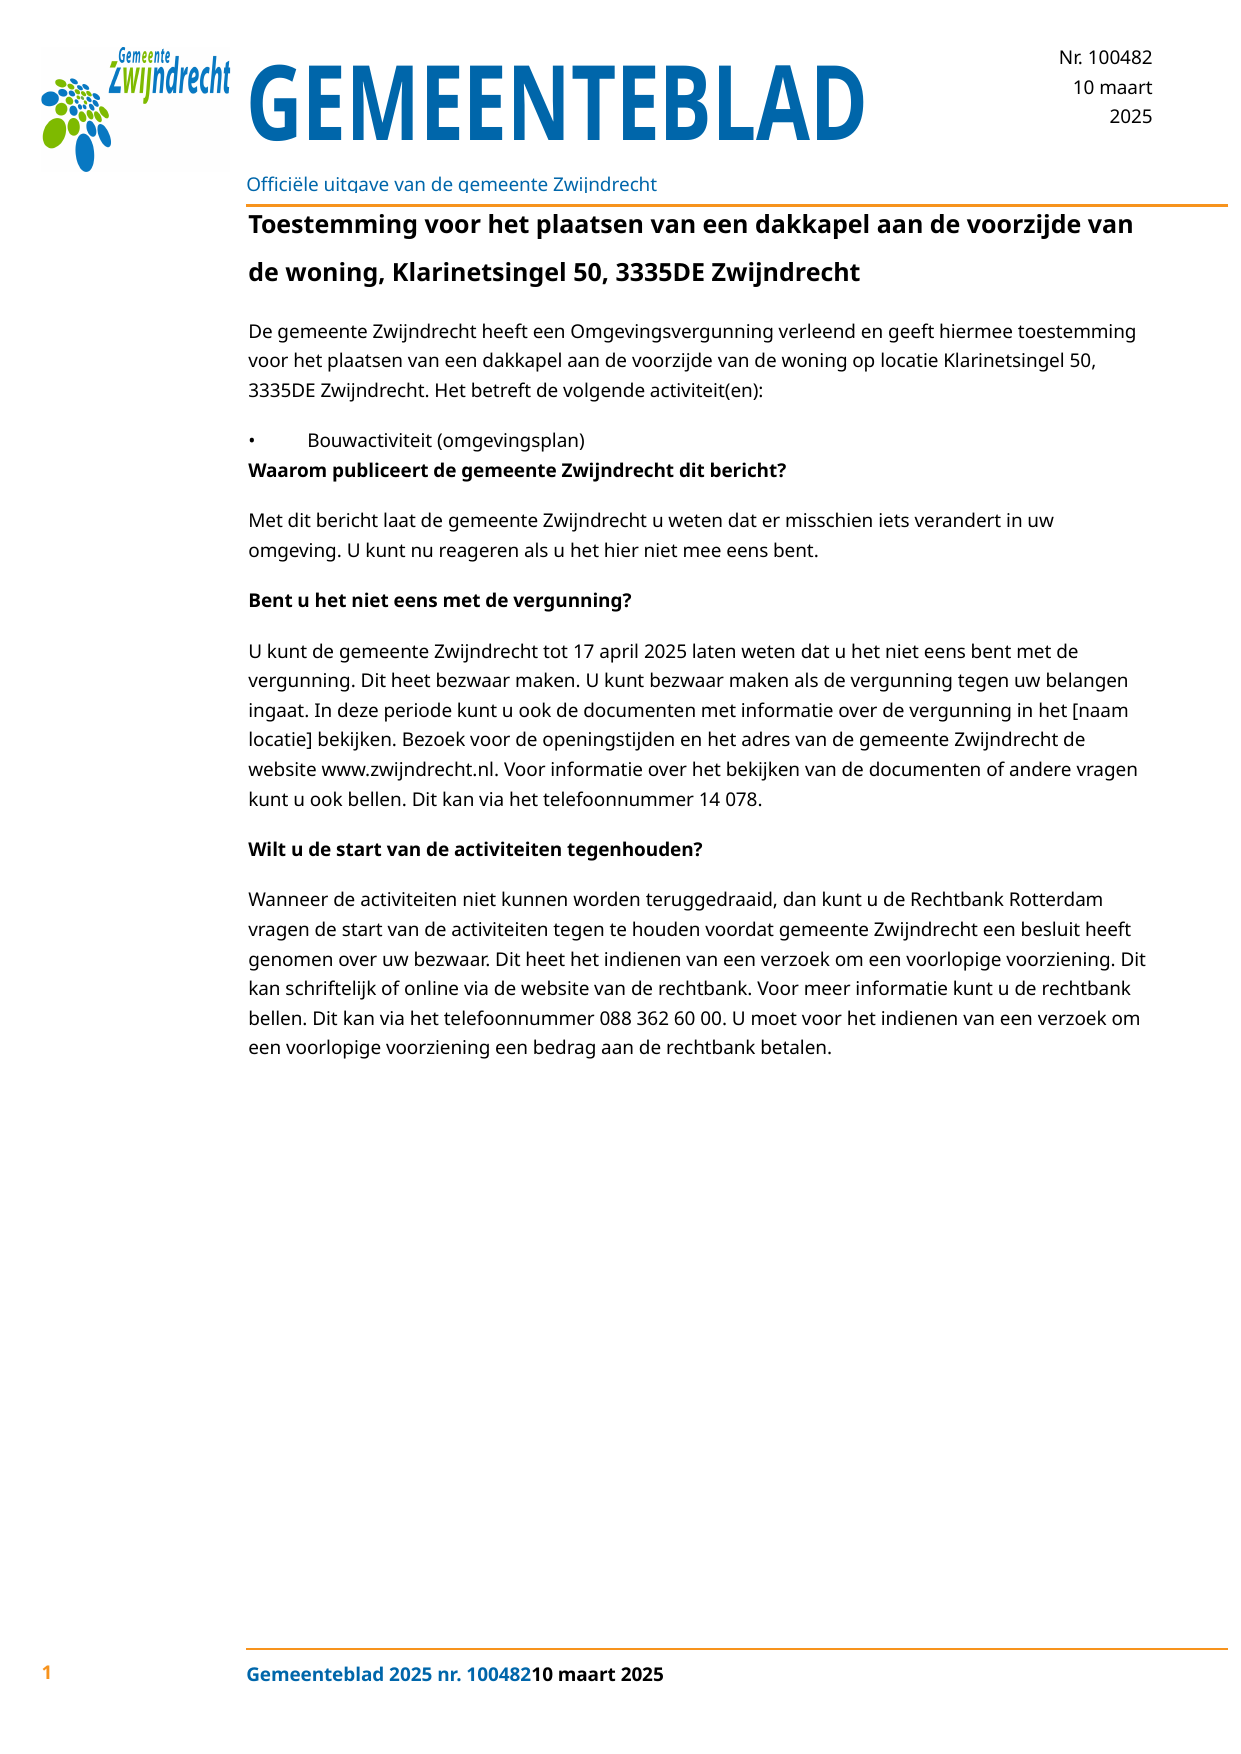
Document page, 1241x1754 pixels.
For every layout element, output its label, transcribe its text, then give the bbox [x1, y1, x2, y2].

list Bouwactiviteit (omgevingsplan) [248, 427, 1152, 453]
text U kunt de gemeente Zwijndrecht tot 17 april 2025 laten weten dat u het niet eens bent met de vergunning. Dit heet bezwaar maken. U kunt bezwaar maken als de vergunning tegen uw belangen ingaat. In deze periode kunt u ook de documenten met informatie over de vergunning in het [naam locatie] bekijken. Bezoek voor de openingstijden en het adres van de gemeente Zwijndrecht de website www.zwijndrecht.nl. Voor informatie over het bekijken van de documenten of andere vragen kunt u ook bellen. Dit kan via het telefoonnummer 14 078. [248, 638, 1152, 812]
text De gemeente Zwijndrecht heeft een Omgevingsvergunning verleend en geeft hiermee toestemming voor het plaatsen van een dakkapel aan de voorzijde van de woning op locatie Klarinetsingel 50, 3335DE Zwijndrecht. Het betreft de volgende activiteit(en): [248, 318, 1152, 403]
text Wilt u de start van de activiteiten tegenhouden? [248, 836, 1152, 862]
text Met dit bericht laat de gemeente Zwijndrecht u weten dat er misschien iets verandert in uw omgeving. U kunt nu reageren als u het hier niet mee eens bent. [248, 507, 1152, 563]
picture [41, 47, 231, 172]
text Waarom publiceert de gemeente Zwijndrecht dit bericht? [248, 457, 1152, 483]
text Toestemming voor het plaatsen van een dakkapel aan de voorzijde van de woning, Klarinetsingel 50, 3335DE Zwijndrecht [248, 207, 1152, 288]
text Wanneer de activiteiten niet kunnen worden teruggedraaid, dan kunt u de Rechtbank Rotterdam vragen de start van de activiteiten tegen te houden voordat gemeente Zwijndrecht een besluit heeft genomen over uw bezwaar. Dit heet het indienen van een verzoek om een voorlopige voorziening. Dit kan schriftelijk of online via de website van de rechtbank. Voor meer informatie kunt u de rechtbank bellen. Dit kan via het telefoonnummer 088 362 60 00. U moet voor het indienen van een verzoek om een voorlopige voorziening een bedrag aan de rechtbank betalen. [248, 887, 1152, 1060]
text Bent u het niet eens met de vergunning? [248, 587, 1152, 613]
